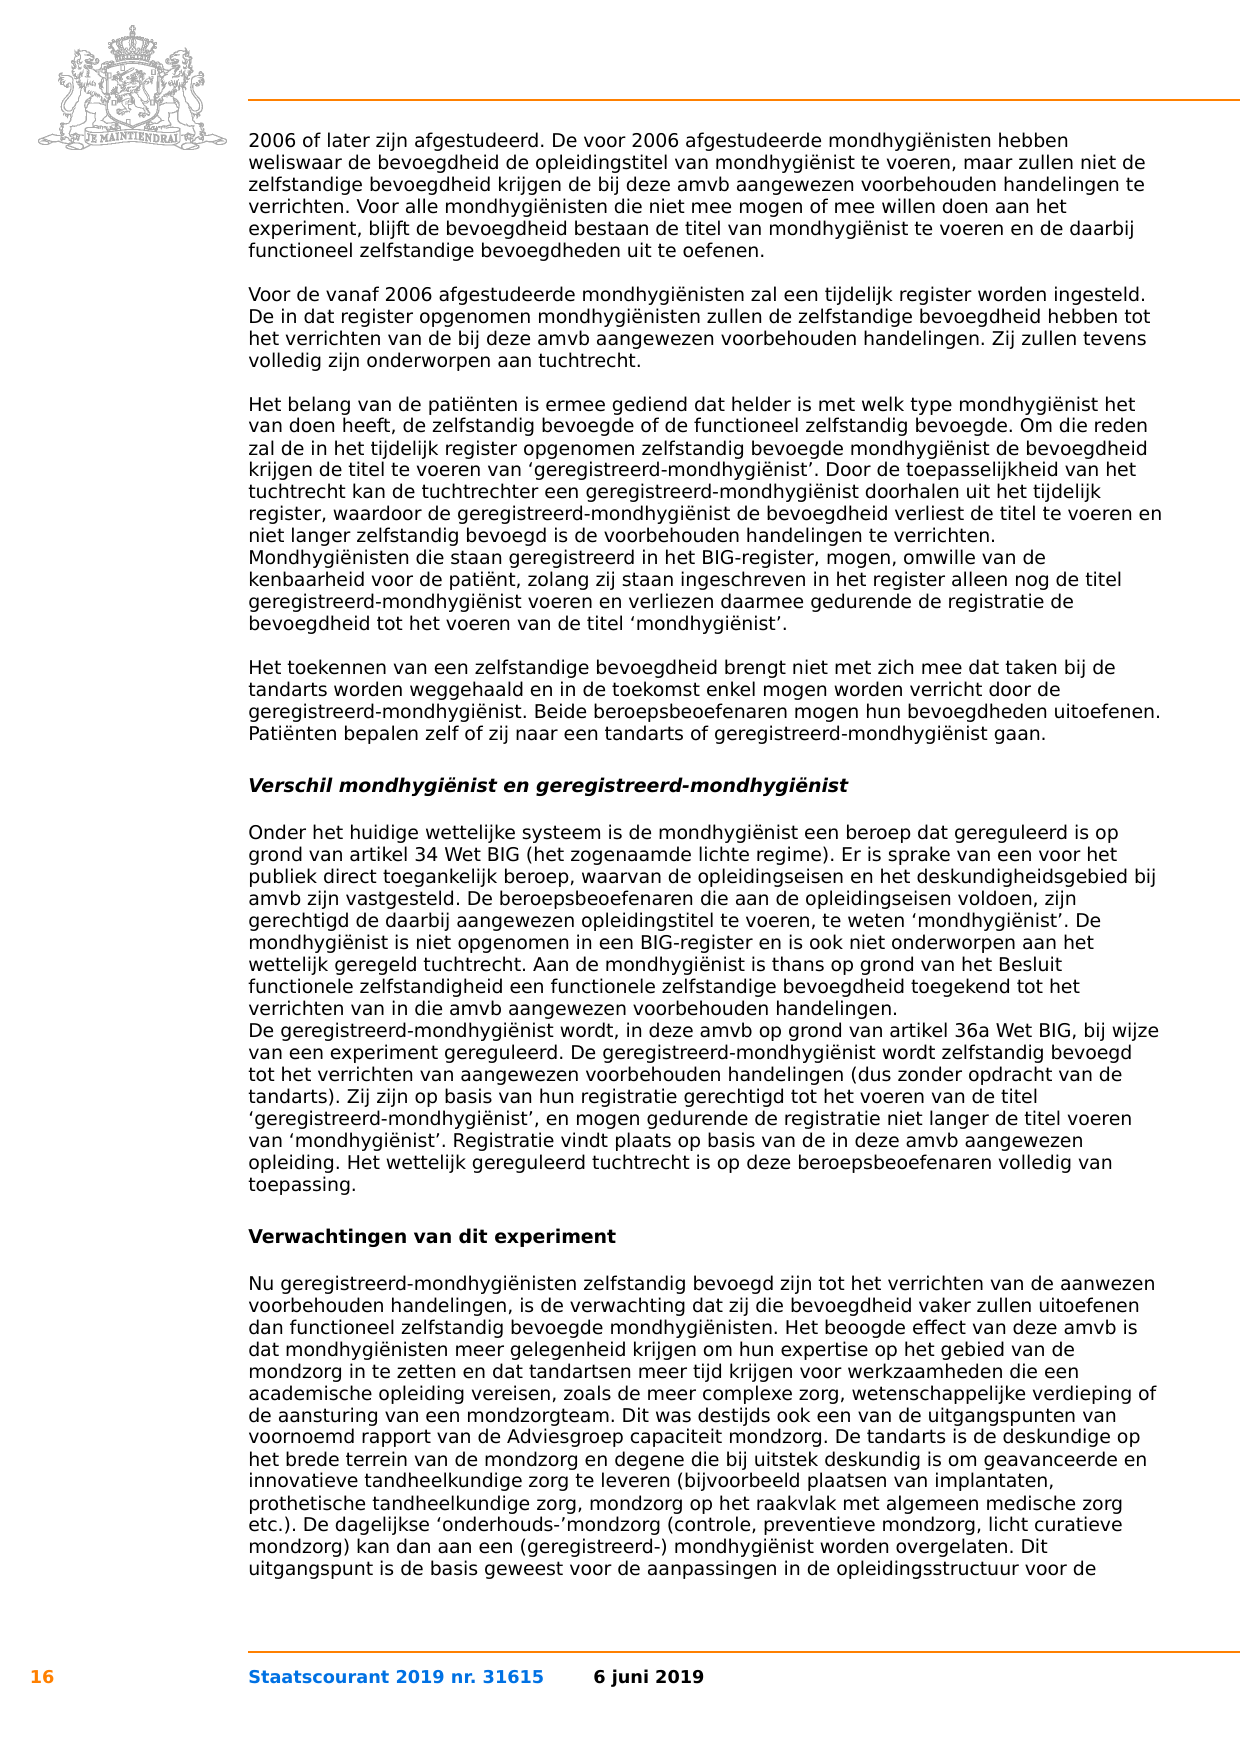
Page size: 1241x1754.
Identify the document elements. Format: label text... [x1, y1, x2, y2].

text Het toekennen van een zelfstandige bevoegdheid brengt niet met zich mee dat taken bij de tandarts worden weggehaald en in de toekomst enkel mogen worden verricht door de geregistreerd-mondhygiënist. Beide beroepsbeoefenaren mogen hun bevoegdheden uitoefenen. Patiënten bepalen zelf of zij naar een tandarts of geregistreerd-mondhygiënist gaan. [248, 657, 1163, 745]
subtitle Verwachtingen van dit experiment [248, 1226, 1163, 1248]
text De geregistreerd-mondhygiënist wordt, in deze amvb op grond van artikel 36a Wet BIG, bij wijze van een experiment gereguleerd. De geregistreerd-mondhygiënist wordt zelfstandig bevoegd tot het verrichten van aangewezen voorbehouden handelingen (dus zonder opdracht van de tandarts). Zij zijn op basis van hun registratie gerechtigd tot het voeren van de titel ‘geregistreerd-mondhygiënist’, en mogen gedurende de registratie niet langer de titel voeren van ‘mondhygiënist’. Registratie vindt plaats op basis van de in deze amvb aangewezen opleiding. Het wettelijk gereguleerd tuchtrecht is op deze beroepsbeoefenaren volledig van toepassing. [248, 1020, 1163, 1196]
text Nu geregistreerd-mondhygiënisten zelfstandig bevoegd zijn tot het verrichten van de aanwezen voorbehouden handelingen, is de verwachting dat zij die bevoegdheid vaker zullen uitoefenen dan functioneel zelfstandig bevoegde mondhygiënisten. Het beoogde effect van deze amvb is dat mondhygiënisten meer gelegenheid krijgen om hun expertise op het gebied van de mondzorg in te zetten en dat tandartsen meer tijd krijgen voor werkzaamheden die een academische opleiding vereisen, zoals de meer complexe zorg, wetenschappelijke verdieping of de aansturing van een mondzorgteam. Dit was destijds ook een van de uitgangspunten van voornoemd rapport van de Adviesgroep capaciteit mondzorg. De tandarts is de deskundige op het brede terrein van de mondzorg en degene die bij uitstek deskundig is om geavanceerde en innovatieve tandheelkundige zorg te leveren (bijvoorbeeld plaatsen van implantaten, prothetische tandheelkundige zorg, mondzorg op het raakvlak met algemeen medische zorg etc.). De dagelijkse ‘onderhouds-’mondzorg (controle, preventieve mondzorg, licht curatieve mondzorg) kan dan aan een (geregistreerd-) mondhygiënist worden overgelaten. Dit uitgangspunt is de basis geweest voor de aanpassingen in de opleidingsstructuur voor de [248, 1273, 1163, 1580]
text Het belang van de patiënten is ermee gediend dat helder is met welk type mondhygiënist het van doen heeft, de zelfstandig bevoegde of de functioneel zelfstandig bevoegde. Om die reden zal de in het tijdelijk register opgenomen zelfstandig bevoegde mondhygiënist de bevoegdheid krijgen de titel te voeren van ‘geregistreerd-mondhygiënist’. Door de toepasselijkheid van het tuchtrecht kan de tuchtrechter een geregistreerd-mondhygiënist doorhalen uit het tijdelijk register, waardoor de geregistreerd-mondhygiënist de bevoegdheid verliest de titel te voeren en niet langer zelfstandig bevoegd is de voorbehouden handelingen te verrichten. Mondhygiënisten die staan geregistreerd in het BIG-register, mogen, omwille van de kenbaarheid voor de patiënt, zolang zij staan ingeschreven in het register alleen nog de titel geregistreerd-mondhygiënist voeren en verliezen daarmee gedurende de registratie de bevoegdheid tot het voeren van de titel ‘mondhygiënist’. [248, 393, 1163, 635]
text 2006 of later zijn afgestudeerd. De voor 2006 afgestudeerde mondhygiënisten hebben weliswaar de bevoegdheid de opleidingstitel van mondhygiënist te voeren, maar zullen niet de zelfstandige bevoegdheid krijgen de bij deze amvb aangewezen voorbehouden handelingen te verrichten. Voor alle mondhygiënisten die niet mee mogen of mee willen doen aan het experiment, blijft de bevoegdheid bestaan de titel van mondhygiënist te voeren en de daarbij functioneel zelfstandige bevoegdheden uit te oefenen. [248, 130, 1163, 262]
subtitle Verschil mondhygiënist en geregistreerd-mondhygiënist [248, 775, 1163, 797]
text Voor de vanaf 2006 afgestudeerde mondhygiënisten zal een tijdelijk register worden ingesteld. De in dat register opgenomen mondhygiënisten zullen de zelfstandige bevoegdheid hebben tot het verrichten van de bij deze amvb aangewezen voorbehouden handelingen. Zij zullen tevens volledig zijn onderworpen aan tuchtrecht. [248, 284, 1163, 372]
text Onder het huidige wettelijke systeem is de mondhygiënist een beroep dat gereguleerd is op grond van artikel 34 Wet BIG (het zogenaamde lichte regime). Er is sprake van een voor het publiek direct toegankelijk beroep, waarvan de opleidingseisen en het deskundigheidsgebied bij amvb zijn vastgesteld. De beroepsbeoefenaren die aan de opleidingseisen voldoen, zijn gerechtigd de daarbij aangewezen opleidingstitel te voeren, te weten ‘mondhygiënist’. De mondhygiënist is niet opgenomen in een BIG-register en is ook niet onderworpen aan het wettelijk geregeld tuchtrecht. Aan de mondhygiënist is thans op grond van het Besluit functionele zelfstandigheid een functionele zelfstandige bevoegdheid toegekend tot het verrichten van in die amvb aangewezen voorbehouden handelingen. [248, 822, 1163, 1020]
picture [38, 25, 227, 150]
